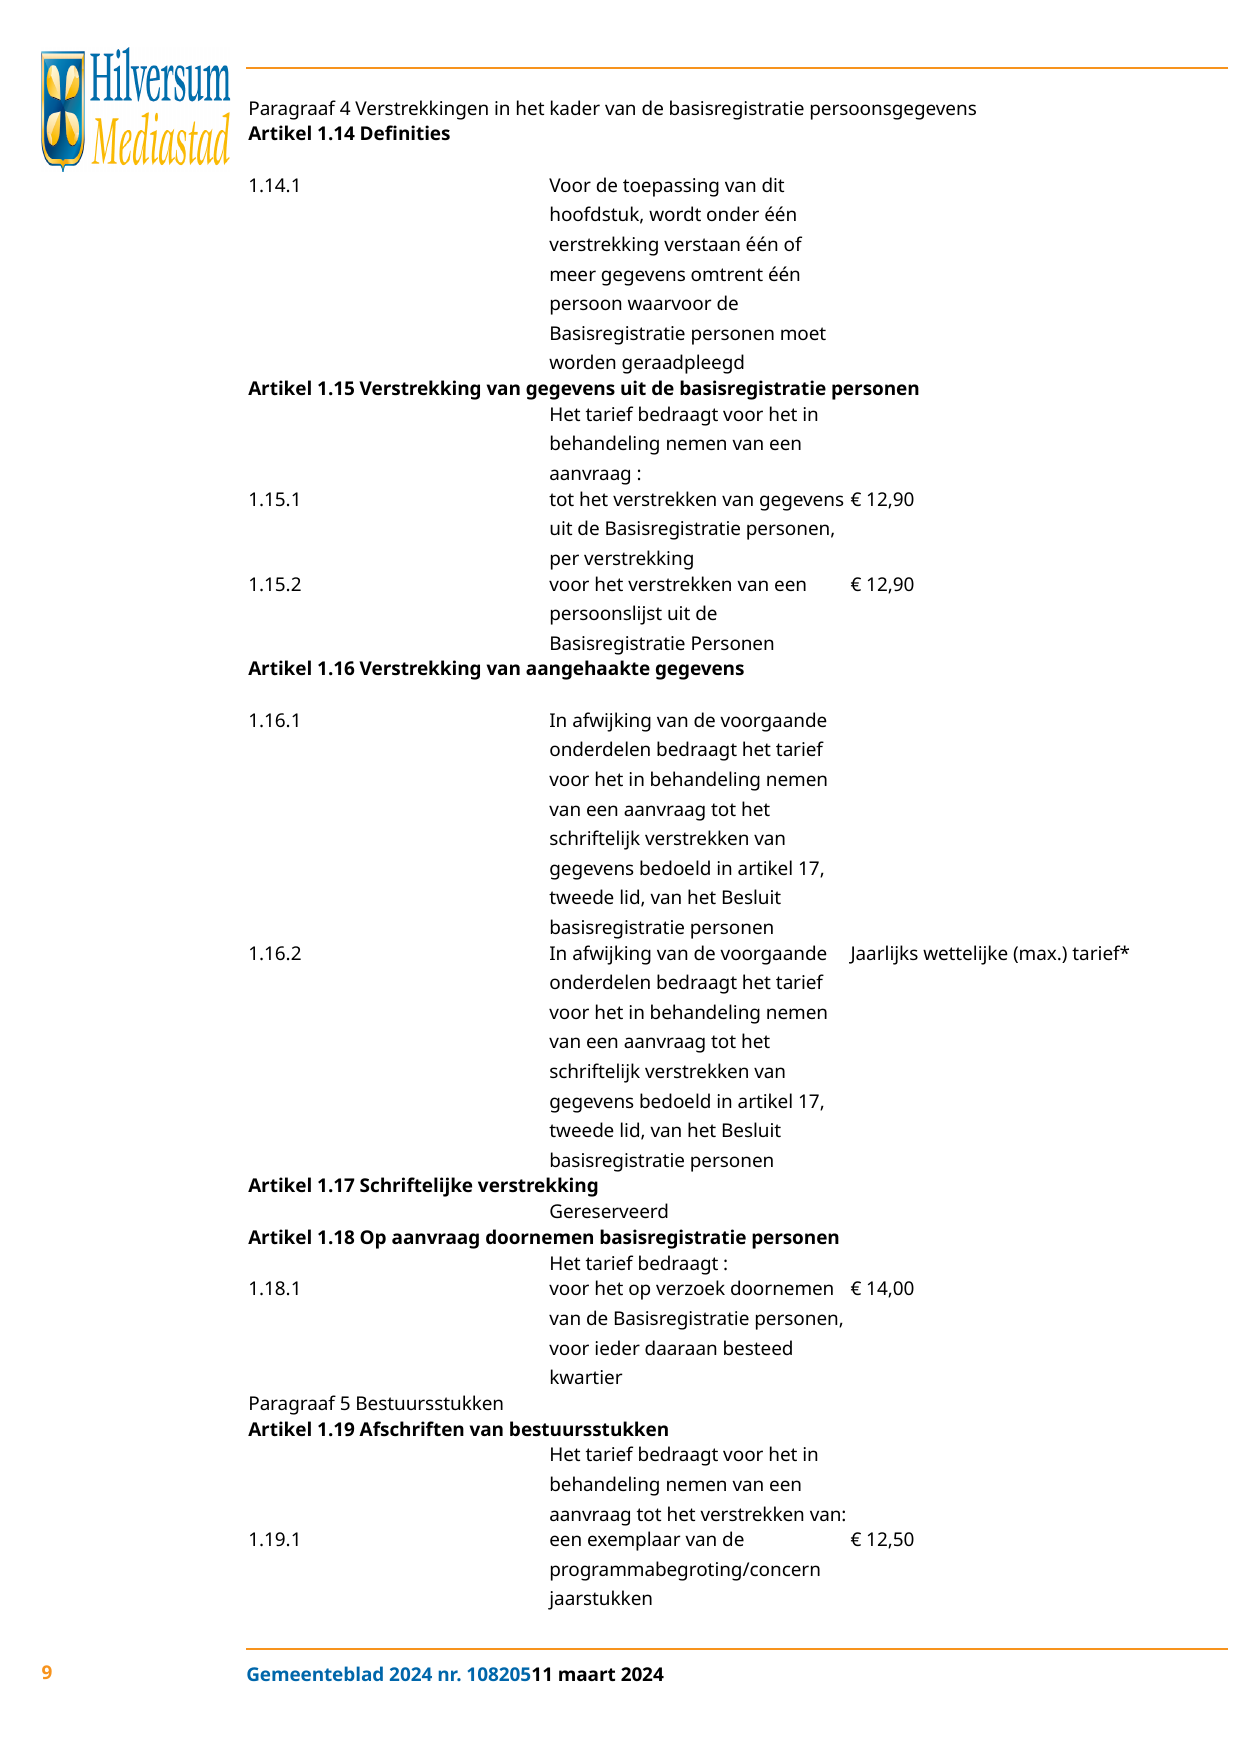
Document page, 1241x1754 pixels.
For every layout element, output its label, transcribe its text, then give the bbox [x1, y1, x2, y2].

table_cell Het tarief bedraagt voor het in behandeling nemen van een aanvraag : [549, 401, 850, 486]
table_cell [850, 707, 1152, 940]
table_cell 1.14.1 [248, 172, 549, 375]
table_cell [248, 1199, 549, 1224]
table_cell [850, 172, 1152, 375]
table_cell Het tarief bedraagt voor het in behandeling nemen van een aanvraag tot het verstrekken van: [549, 1442, 850, 1526]
table_cell € 12,50 [850, 1526, 1152, 1611]
table_cell Artikel 1.14 Definities [248, 121, 1152, 146]
table_cell Jaarlijks wettelijke (max.) tarief* [850, 940, 1152, 1173]
picture [41, 47, 231, 172]
table_cell Paragraaf 5 Bestuursstukken [248, 1390, 1152, 1416]
table_cell 1.18.1 [248, 1276, 549, 1390]
table_cell [850, 1199, 1152, 1224]
table_cell 1.15.2 [248, 571, 549, 656]
table_cell Gereserveerd [549, 1199, 850, 1224]
table_cell Artikel 1.18 Op aanvraag doornemen basisregistratie personen [248, 1224, 1152, 1250]
table_cell [850, 681, 1152, 707]
table_cell [248, 146, 549, 172]
table_cell voor het verstrekken van een persoonslijst uit de Basisregistratie Personen [549, 571, 850, 656]
table_cell [549, 681, 850, 707]
table_cell [248, 401, 549, 486]
table_cell voor het op verzoek doornemen van de Basisregistratie personen, voor ieder daaraan besteed kwartier [549, 1276, 850, 1390]
table_cell [850, 1250, 1152, 1276]
table_cell 1.16.1 [248, 707, 549, 940]
table_cell tot het verstrekken van gegevens uit de Basisregistratie personen, per verstrekking [549, 486, 850, 571]
table_cell 1.19.1 [248, 1526, 549, 1611]
table_cell Voor de toepassing van dit hoofdstuk, wordt onder één verstrekking verstaan één of meer gegevens omtrent één persoon waarvoor de Basisregistratie personen moet worden geraadpleegd [549, 172, 850, 375]
table_cell Paragraaf 4 Verstrekkingen in het kader van de basisregistratie persoonsgegevens [248, 95, 1152, 121]
table_cell [850, 1442, 1152, 1526]
table_cell € 12,90 [850, 571, 1152, 656]
table_cell 1.15.1 [248, 486, 549, 571]
table_cell een exemplaar van de programmabegroting/concern jaarstukken [549, 1526, 850, 1611]
table_cell [850, 401, 1152, 486]
table_cell In afwijking van de voorgaande onderdelen bedraagt het tarief voor het in behandeling nemen van een aanvraag tot het schriftelijk verstrekken van gegevens bedoeld in artikel 17, tweede lid, van het Besluit basisregistratie personen [549, 940, 850, 1173]
table_cell [850, 146, 1152, 172]
table_cell Artikel 1.16 Verstrekking van aangehaakte gegevens [248, 656, 1152, 681]
table_cell Artikel 1.19 Afschriften van bestuursstukken [248, 1416, 1152, 1442]
table_cell [248, 1250, 549, 1276]
table_cell Artikel 1.15 Verstrekking van gegevens uit de basisregistratie personen [248, 375, 1152, 401]
table_cell [248, 1442, 549, 1526]
table_cell In afwijking van de voorgaande onderdelen bedraagt het tarief voor het in behandeling nemen van een aanvraag tot het schriftelijk verstrekken van gegevens bedoeld in artikel 17, tweede lid, van het Besluit basisregistratie personen [549, 707, 850, 940]
table_cell Artikel 1.17 Schriftelijke verstrekking [248, 1173, 1152, 1198]
table_cell 1.16.2 [248, 940, 549, 1173]
table_cell Het tarief bedraagt : [549, 1250, 850, 1276]
table_cell € 12,90 [850, 486, 1152, 571]
table_cell [549, 146, 850, 172]
table_cell [248, 681, 549, 707]
table_cell € 14,00 [850, 1276, 1152, 1390]
